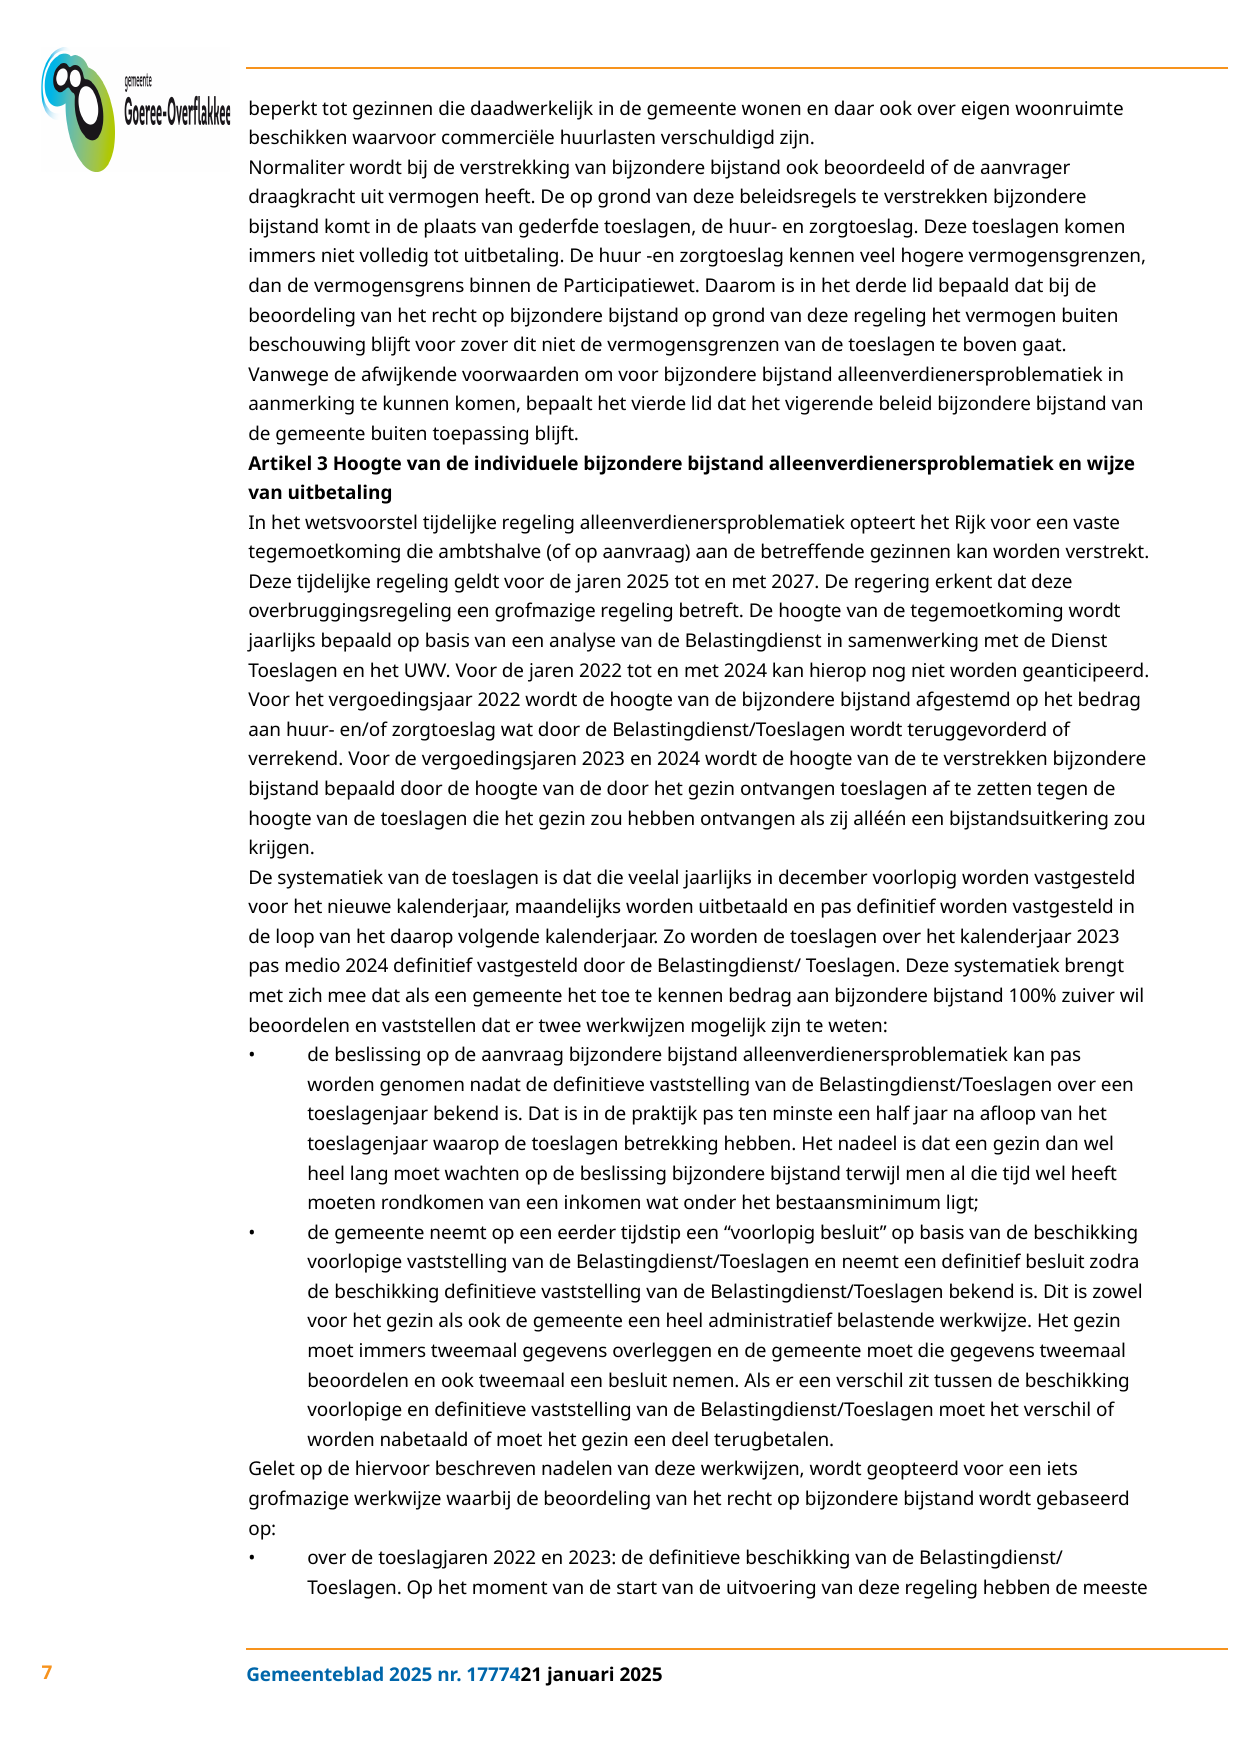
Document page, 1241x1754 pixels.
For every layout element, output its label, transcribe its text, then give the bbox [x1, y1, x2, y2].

text beperkt tot gezinnen die daadwerkelijk in de gemeente wonen en daar ook over eigen woonruimte beschikken waarvoor commerciële huurlasten verschuldigd zijn. [248, 95, 1152, 150]
text Voor het vergoedingsjaar 2022 wordt de hoogte van de bijzondere bijstand afgestemd op het bedrag aan huur- en/of zorgtoeslag wat door de Belastingdienst/Toeslagen wordt teruggevorderd of verrekend. Voor de vergoedingsjaren 2023 en 2024 wordt de hoogte van de te verstrekken bijzondere bijstand bepaald door de hoogte van de door het gezin ontvangen toeslagen af te zetten tegen de hoogte van de toeslagen die het gezin zou hebben ontvangen als zij alléén een bijstandsuitkering zou krijgen. [248, 686, 1152, 860]
list de gemeente neemt op een eerder tijdstip een “voorlopig besluit” op basis van de beschikking voorlopige vaststelling van de Belastingdienst/Toeslagen en neemt een definitief besluit zodra de beschikking definitieve vaststelling van de Belastingdienst/Toeslagen bekend is. Dit is zowel voor het gezin als ook de gemeente een heel administratief belastende werkwijze. Het gezin moet immers tweemaal gegevens overleggen en de gemeente moet die gegevens tweemaal beoordelen en ook tweemaal een besluit nemen. Als er een verschil zit tussen de beschikking voorlopige en definitieve vaststelling van de Belastingdienst/Toeslagen moet het verschil of worden nabetaald of moet het gezin een deel terugbetalen. [248, 1219, 1152, 1452]
text Vanwege de afwijkende voorwaarden om voor bijzondere bijstand alleenverdienersproblematiek in aanmerking te kunnen komen, bepaalt het vierde lid dat het vigerende beleid bijzondere bijstand van de gemeente buiten toepassing blijft. [248, 361, 1152, 446]
picture [41, 47, 231, 172]
text Gelet op de hiervoor beschreven nadelen van deze werkwijzen, wordt geopteerd voor een iets grofmazige werkwijze waarbij de beoordeling van het recht op bijzondere bijstand wordt gebaseerd op: [248, 1456, 1152, 1541]
text De systematiek van de toeslagen is dat die veelal jaarlijks in december voorlopig worden vastgesteld voor het nieuwe kalenderjaar, maandelijks worden uitbetaald en pas definitief worden vastgesteld in de loop van het daarop volgende kalenderjaar. Zo worden de toeslagen over het kalenderjaar 2023 pas medio 2024 definitief vastgesteld door de Belastingdienst/ Toeslagen. Deze systematiek brengt met zich mee dat als een gemeente het toe te kennen bedrag aan bijzondere bijstand 100% zuiver wil beoordelen en vaststellen dat er twee werkwijzen mogelijk zijn te weten: [248, 864, 1152, 1038]
list over de toeslagjaren 2022 en 2023: de definitieve beschikking van de Belastingdienst/ Toeslagen. Op het moment van de start van de uitvoering van deze regeling hebben de meeste [248, 1544, 1152, 1600]
text Artikel 3 Hoogte van de individuele bijzondere bijstand alleenverdienersproblematiek en wijze van uitbetaling [248, 450, 1152, 505]
text In het wetsvoorstel tijdelijke regeling alleenverdienersproblematiek opteert het Rijk voor een vaste tegemoetkoming die ambtshalve (of op aanvraag) aan de betreffende gezinnen kan worden verstrekt. Deze tijdelijke regeling geldt voor de jaren 2025 tot en met 2027. De regering erkent dat deze overbruggingsregeling een grofmazige regeling betreft. De hoogte van de tegemoetkoming wordt jaarlijks bepaald op basis van een analyse van de Belastingdienst in samenwerking met de Dienst Toeslagen en het UWV. Voor de jaren 2022 tot en met 2024 kan hierop nog niet worden geanticipeerd. [248, 509, 1152, 683]
list de beslissing op de aanvraag bijzondere bijstand alleenverdienersproblematiek kan pas worden genomen nadat de definitieve vaststelling van de Belastingdienst/Toeslagen over een toeslagenjaar bekend is. Dat is in de praktijk pas ten minste een half jaar na afloop van het toeslagenjaar waarop de toeslagen betrekking hebben. Het nadeel is dat een gezin dan wel heel lang moet wachten op de beslissing bijzondere bijstand terwijl men al die tijd wel heeft moeten rondkomen van een inkomen wat onder het bestaansminimum ligt; [248, 1041, 1152, 1215]
text Normaliter wordt bij de verstrekking van bijzondere bijstand ook beoordeeld of de aanvrager draagkracht uit vermogen heeft. De op grond van deze beleidsregels te verstrekken bijzondere bijstand komt in de plaats van gederfde toeslagen, de huur- en zorgtoeslag. Deze toeslagen komen immers niet volledig tot uitbetaling. De huur -en zorgtoeslag kennen veel hogere vermogensgrenzen, dan de vermogensgrens binnen de Participatiewet. Daarom is in het derde lid bepaald dat bij de beoordeling van het recht op bijzondere bijstand op grond van deze regeling het vermogen buiten beschouwing blijft voor zover dit niet de vermogensgrenzen van de toeslagen te boven gaat. [248, 154, 1152, 357]
